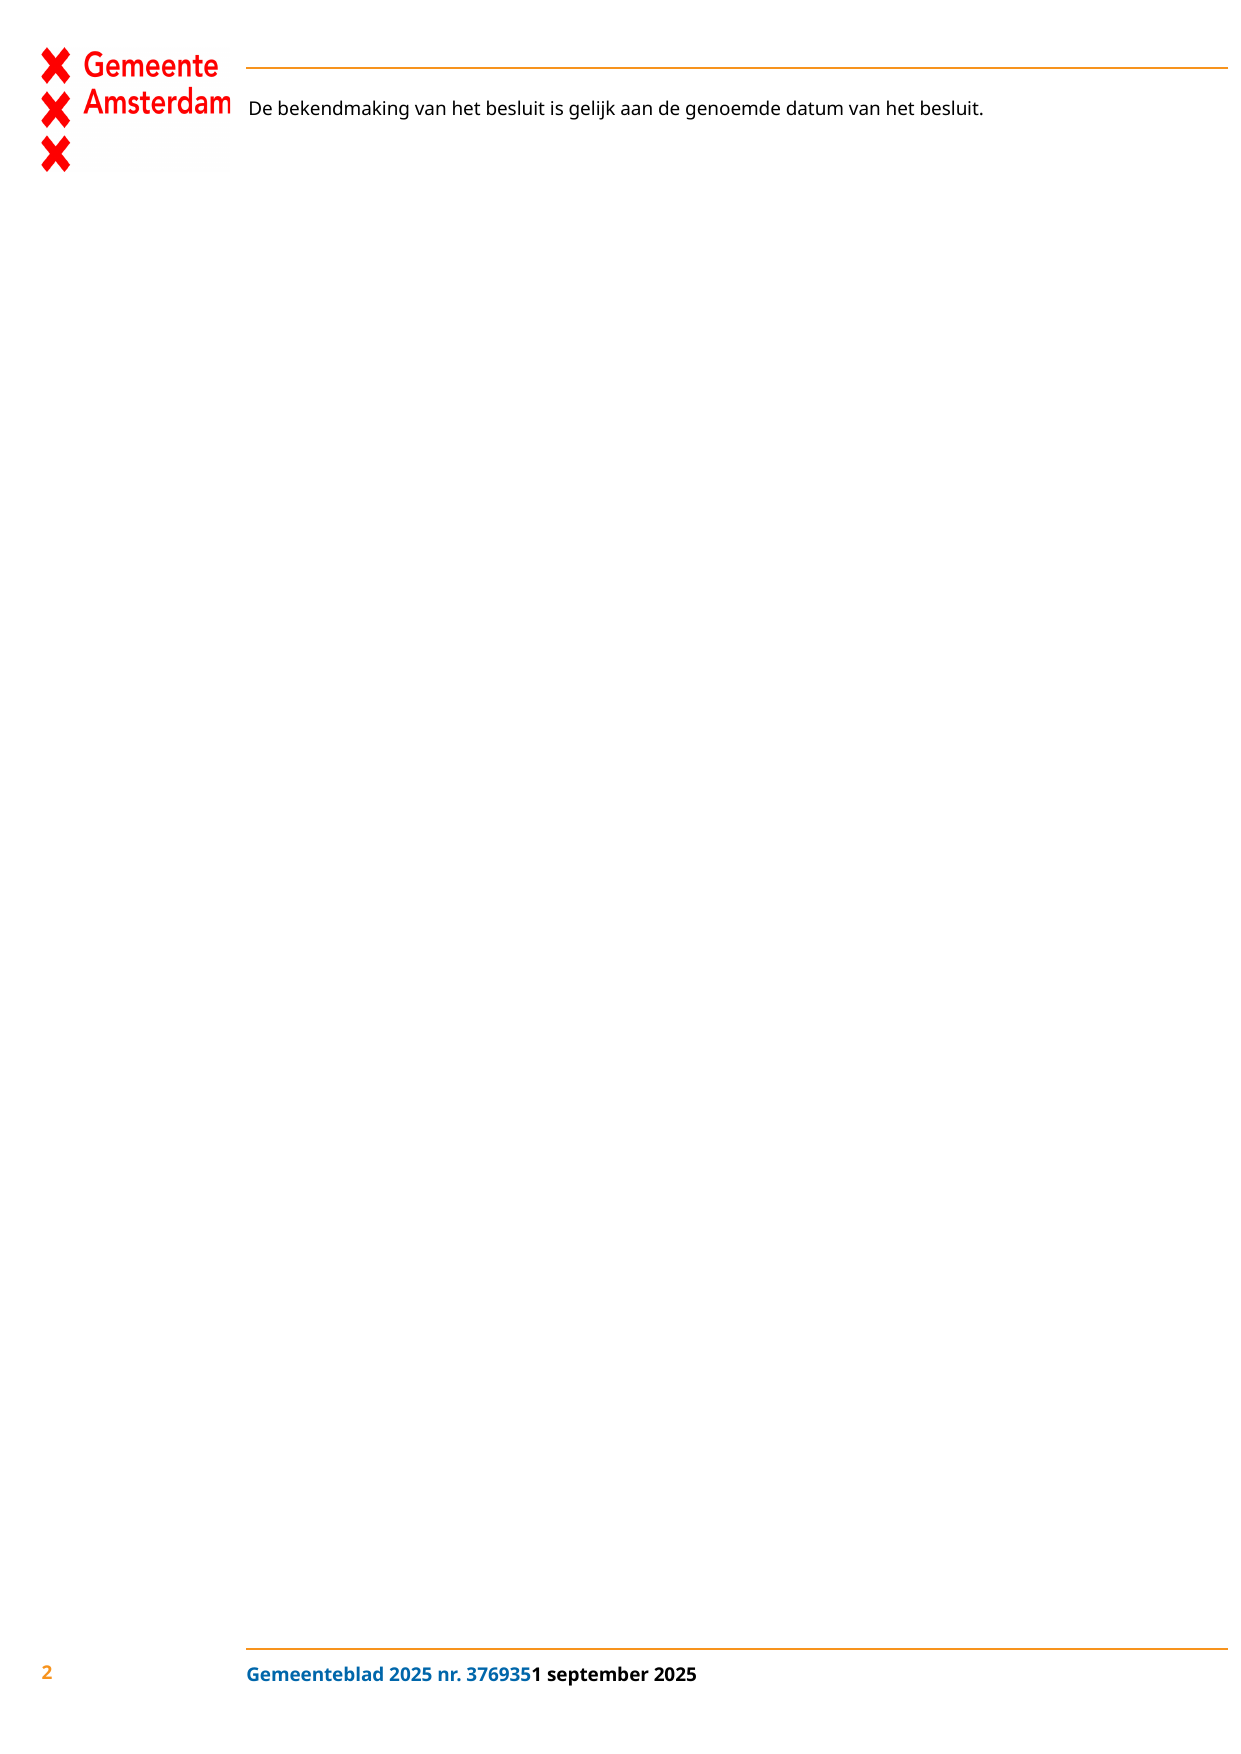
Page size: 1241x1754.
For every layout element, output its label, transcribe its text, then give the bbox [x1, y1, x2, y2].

text De bekendmaking van het besluit is gelijk aan de genoemde datum van het besluit. [248, 95, 1152, 121]
picture [41, 47, 231, 172]
